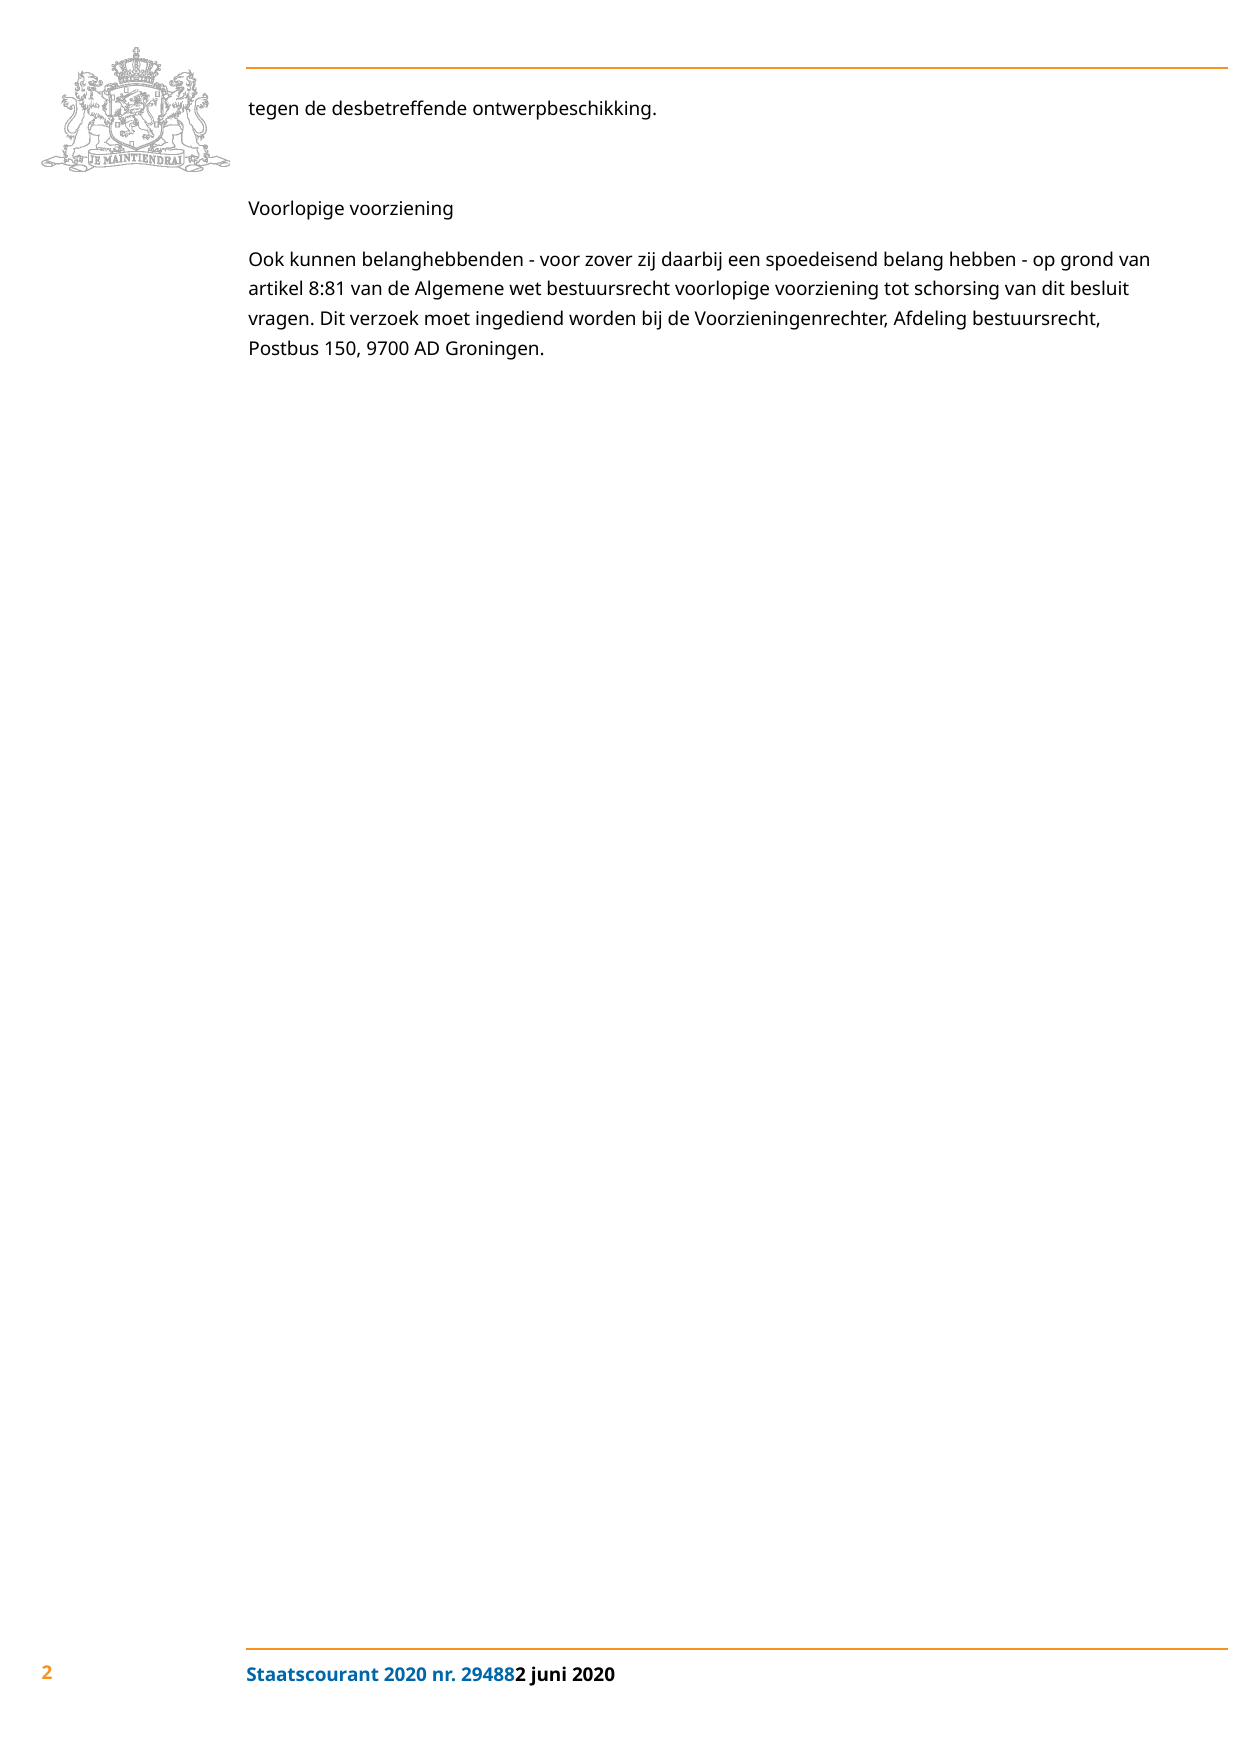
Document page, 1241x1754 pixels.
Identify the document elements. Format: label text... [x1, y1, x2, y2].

text Voorlopige voorziening [248, 196, 1152, 221]
picture [41, 47, 231, 172]
text tegen de desbetreffende ontwerpbeschikking. [248, 95, 1152, 121]
text Ook kunnen belanghebbenden - voor zover zij daarbij een spoedeisend belang hebben - op grond van artikel 8:81 van de Algemene wet bestuursrecht voorlopige voorziening tot schorsing van dit besluit vragen. Dit verzoek moet ingediend worden bij de Voorzieningenrechter, Afdeling bestuursrecht, Postbus 150, 9700 AD Groningen. [248, 246, 1152, 361]
